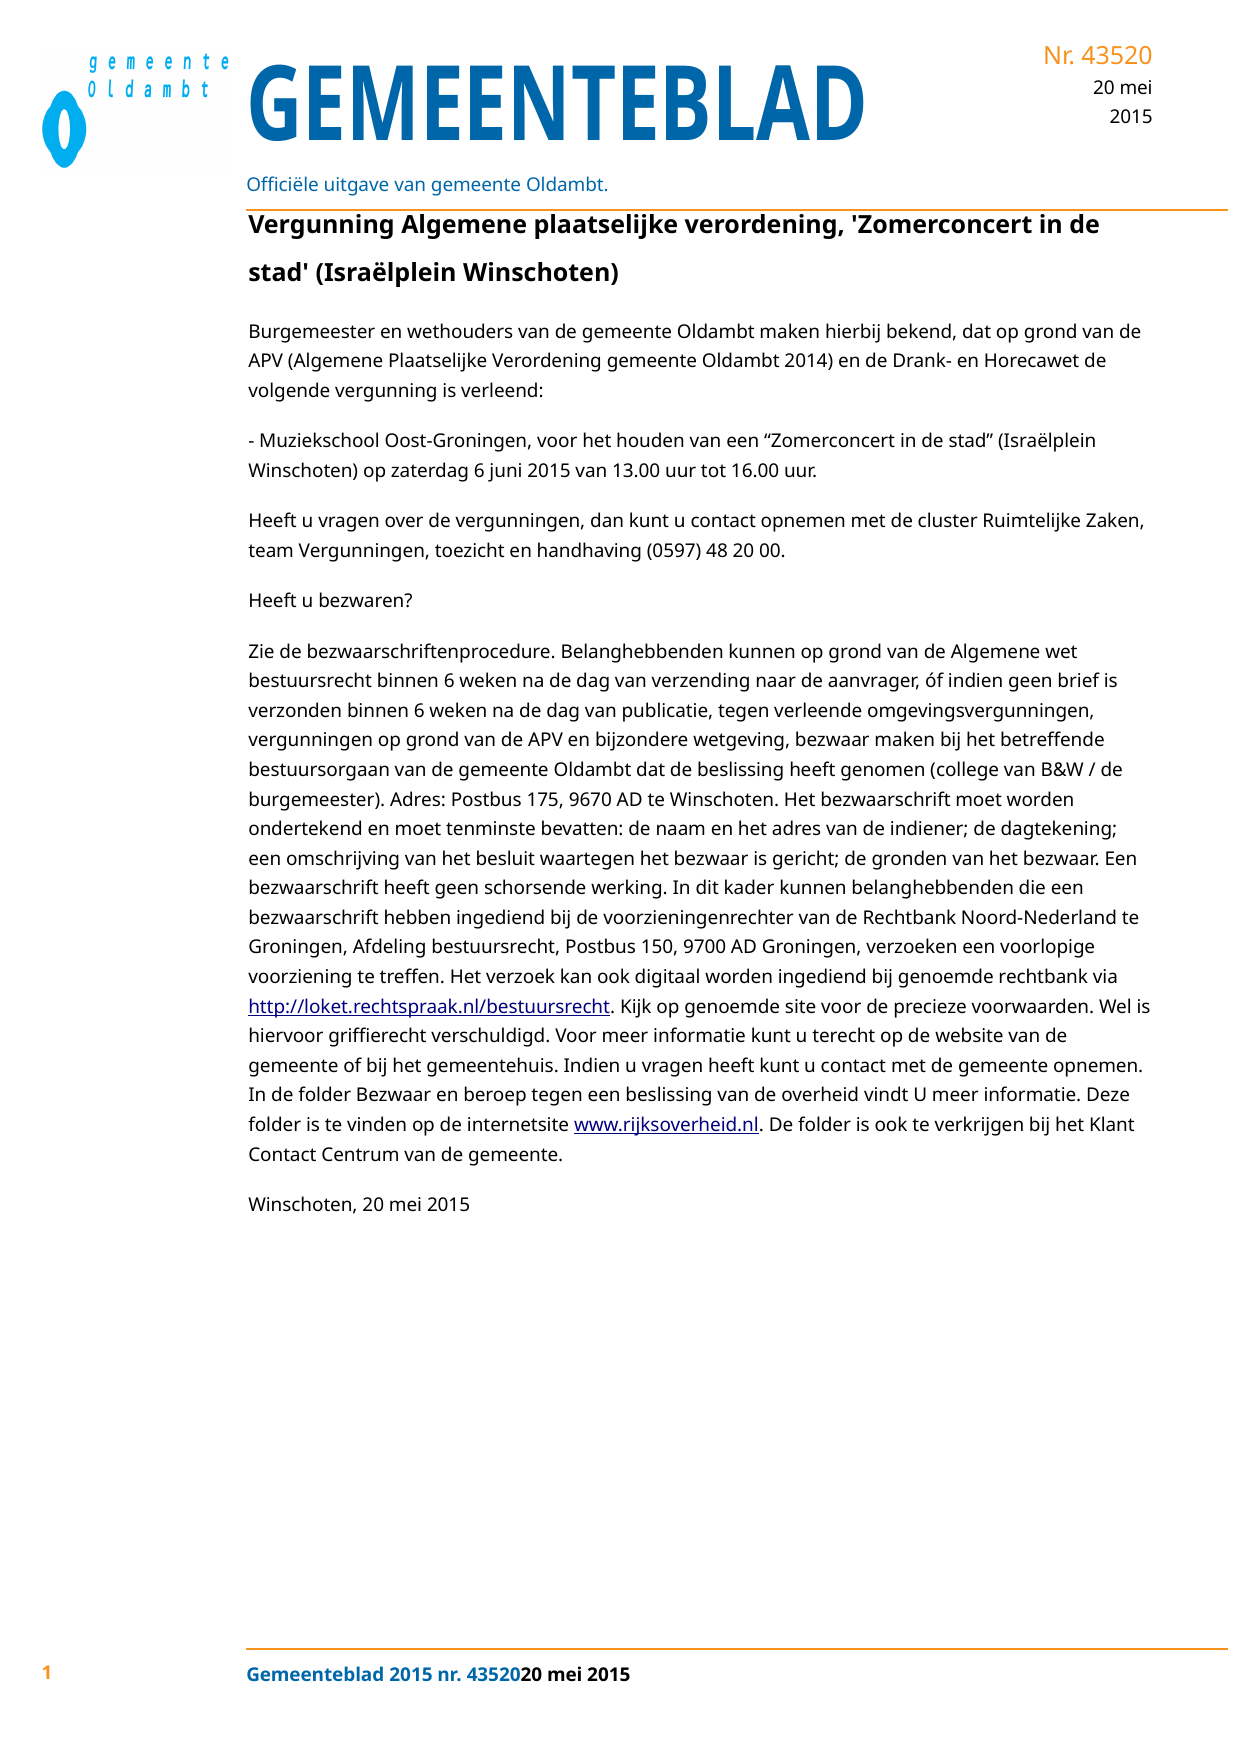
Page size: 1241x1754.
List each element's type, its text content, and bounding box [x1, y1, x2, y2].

picture [41, 47, 231, 172]
text - Muziekschool Oost-Groningen, voor het houden van een “Zomerconcert in de stad” (Israëlplein Winschoten) op zaterdag 6 juni 2015 van 13.00 uur tot 16.00 uur. [248, 427, 1152, 483]
text Heeft u vragen over de vergunningen, dan kunt u contact opnemen met de cluster Ruimtelijke Zaken, team Vergunningen, toezicht en handhaving (0597) 48 20 00. [248, 507, 1152, 563]
text Winschoten, 20 mei 2015 [248, 1191, 1152, 1217]
text Vergunning Algemene plaatselijke verordening, 'Zomerconcert in de stad' (Israëlplein Winschoten) [248, 211, 1152, 288]
text Burgemeester en wethouders van de gemeente Oldambt maken hierbij bekend, dat op grond van de APV (Algemene Plaatselijke Verordening gemeente Oldambt 2014) en de Drank- en Horecawet de volgende vergunning is verleend: [248, 318, 1152, 403]
text Heeft u bezwaren? [248, 587, 1152, 613]
text Zie de bezwaarschriftenprocedure. Belanghebbenden kunnen op grond van de Algemene wet bestuursrecht binnen 6 weken na de dag van verzending naar de aanvrager, óf indien geen brief is verzonden binnen 6 weken na de dag van publicatie, tegen verleende omgevingsvergunningen, vergunningen op grond van de APV en bijzondere wetgeving, bezwaar maken bij het betreffende bestuursorgaan van de gemeente Oldambt dat de beslissing heeft genomen (college van B&W / de burgemeester). Adres: Postbus 175, 9670 AD te Winschoten. Het bezwaarschrift moet worden ondertekend en moet tenminste bevatten: de naam en het adres van de indiener; de dagtekening; een omschrijving van het besluit waartegen het bezwaar is gericht; de gronden van het bezwaar. Een bezwaarschrift heeft geen schorsende werking. In dit kader kunnen belanghebbenden die een bezwaarschrift hebben ingediend bij de voorzieningenrechter van de Rechtbank Noord-Nederland te Groningen, Afdeling bestuursrecht, Postbus 150, 9700 AD Groningen, verzoeken een voorlopige voorziening te treffen. Het verzoek kan ook digitaal worden ingediend bij genoemde rechtbank via http://loket.rechtspraak.nl/bestuursrecht. Kijk op genoemde site voor de precieze voorwaarden. Wel is hiervoor griffierecht verschuldigd. Voor meer informatie kunt u terecht op de website van de gemeente of bij het gemeentehuis. Indien u vragen heeft kunt u contact met de gemeente opnemen. In de folder Bezwaar en beroep tegen een beslissing van de overheid vindt U meer informatie. Deze folder is te vinden op de internetsite www.rijksoverheid.nl. De folder is ook te verkrijgen bij het Klant Contact Centrum van de gemeente. [248, 638, 1152, 1167]
